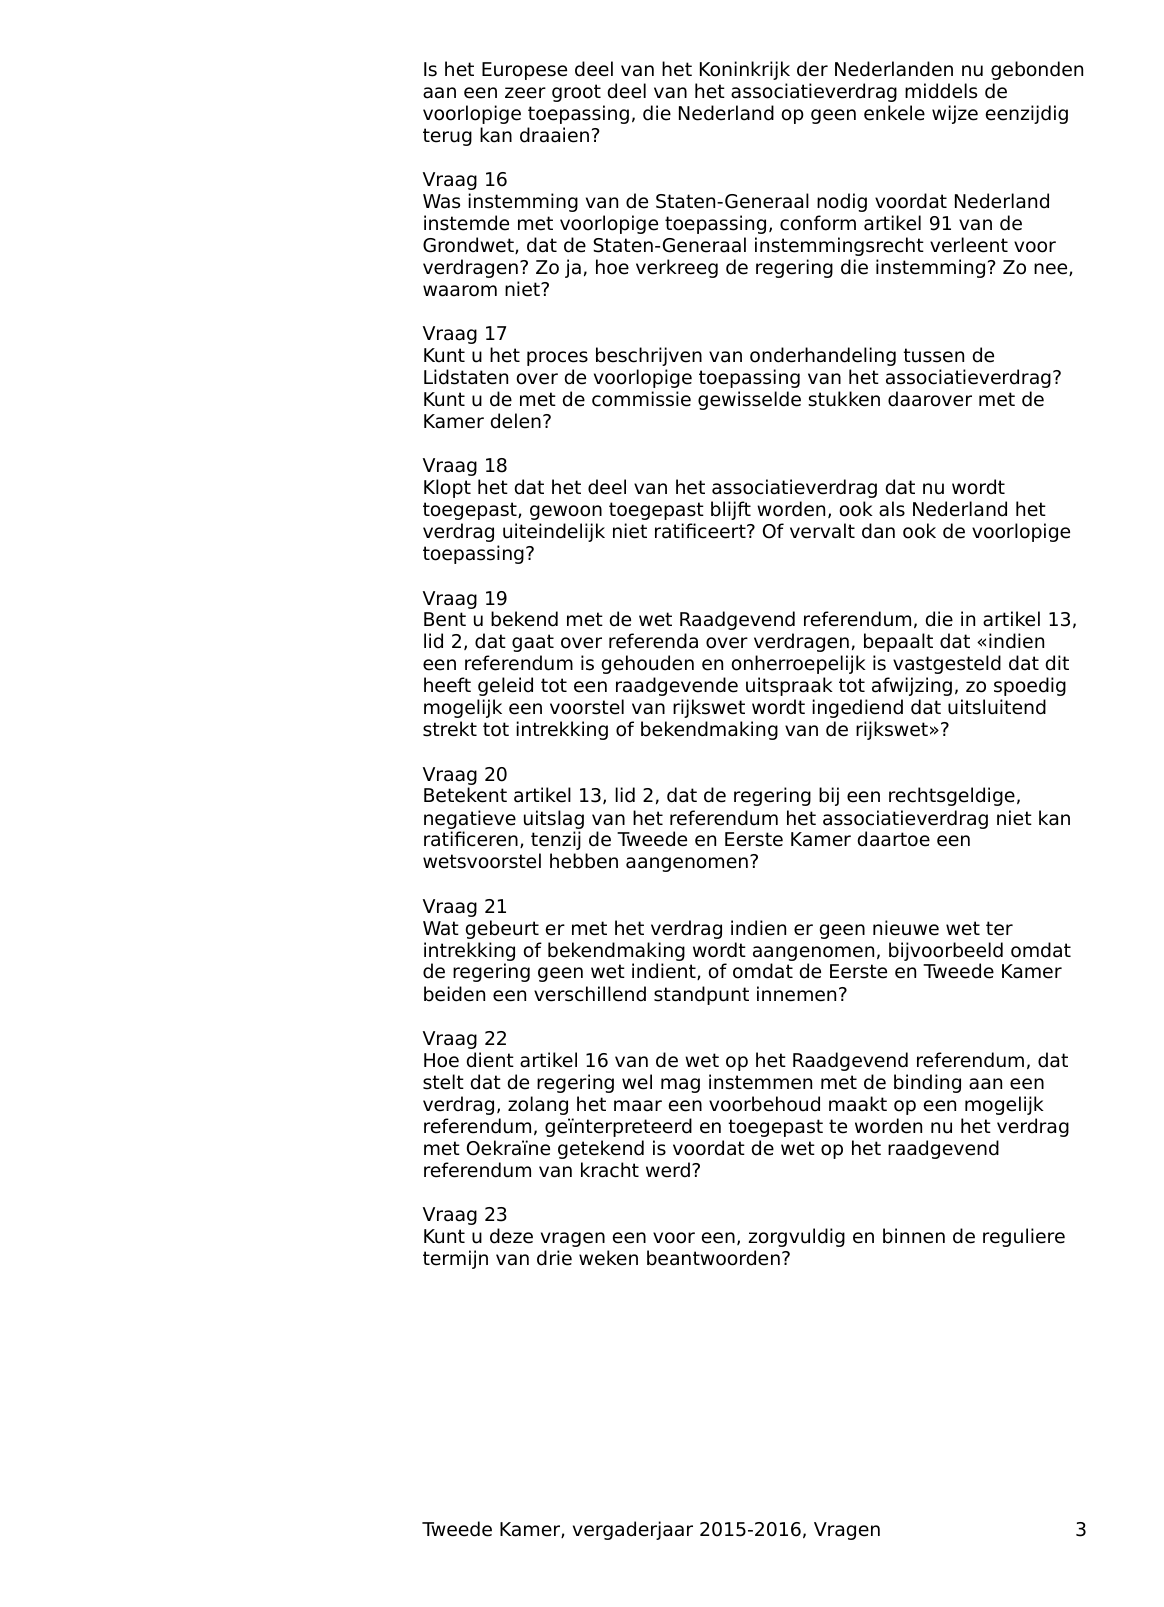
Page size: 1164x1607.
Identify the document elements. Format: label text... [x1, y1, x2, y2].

text Vraag 19 [422, 587, 1087, 609]
text Vraag 16 [422, 169, 1087, 191]
text Bent u bekend met de wet Raadgevend referendum, die in artikel 13, lid 2, dat gaat over referenda over verdragen, bepaalt dat «indien een referendum is gehouden en onherroepelijk is vastgesteld dat dit heeft geleid tot een raadgevende uitspraak tot afwijzing, zo spoedig mogelijk een voorstel van rijkswet wordt ingediend dat uitsluitend strekt tot intrekking of bekendmaking van de rijkswet»? [422, 609, 1087, 741]
text Vraag 20 [422, 763, 1087, 785]
text Vraag 17 [422, 323, 1087, 345]
text Wat gebeurt er met het verdrag indien er geen nieuwe wet ter intrekking of bekendmaking wordt aangenomen, bijvoorbeeld omdat de regering geen wet indient, of omdat de Eerste en Tweede Kamer beiden een verschillend standpunt innemen? [422, 917, 1087, 1005]
text Vraag 18 [422, 455, 1087, 477]
text Is het Europese deel van het Koninkrijk der Nederlanden nu gebonden aan een zeer groot deel van het associatieverdrag middels de voorlopige toepassing, die Nederland op geen enkele wijze eenzijdig terug kan draaien? [422, 59, 1087, 147]
text Kunt u het proces beschrijven van onderhandeling tussen de Lidstaten over de voorlopige toepassing van het associatieverdrag? Kunt u de met de commissie gewisselde stukken daarover met de Kamer delen? [422, 345, 1087, 433]
text Vraag 21 [422, 896, 1087, 917]
text Vraag 22 [422, 1028, 1087, 1049]
text Vraag 23 [422, 1204, 1087, 1226]
text Hoe dient artikel 16 van de wet op het Raadgevend referendum, dat stelt dat de regering wel mag instemmen met de binding aan een verdrag, zolang het maar een voorbehoud maakt op een mogelijk referendum, geïnterpreteerd en toegepast te worden nu het verdrag met Oekraïne getekend is voordat de wet op het raadgevend referendum van kracht werd? [422, 1049, 1087, 1181]
text Klopt het dat het deel van het associatieverdrag dat nu wordt toegepast, gewoon toegepast blijft worden, ook als Nederland het verdrag uiteindelijk niet ratificeert? Of vervalt dan ook de voorlopige toepassing? [422, 477, 1087, 565]
text Betekent artikel 13, lid 2, dat de regering bij een rechtsgeldige, negatieve uitslag van het referendum het associatieverdrag niet kan ratificeren, tenzij de Tweede en Eerste Kamer daartoe een wetsvoorstel hebben aangenomen? [422, 785, 1087, 873]
text Was instemming van de Staten-Generaal nodig voordat Nederland instemde met voorlopige toepassing, conform artikel 91 van de Grondwet, dat de Staten-Generaal instemmingsrecht verleent voor verdragen? Zo ja, hoe verkreeg de regering die instemming? Zo nee, waarom niet? [422, 191, 1087, 301]
text Kunt u deze vragen een voor een, zorgvuldig en binnen de reguliere termijn van drie weken beantwoorden? [422, 1226, 1087, 1269]
